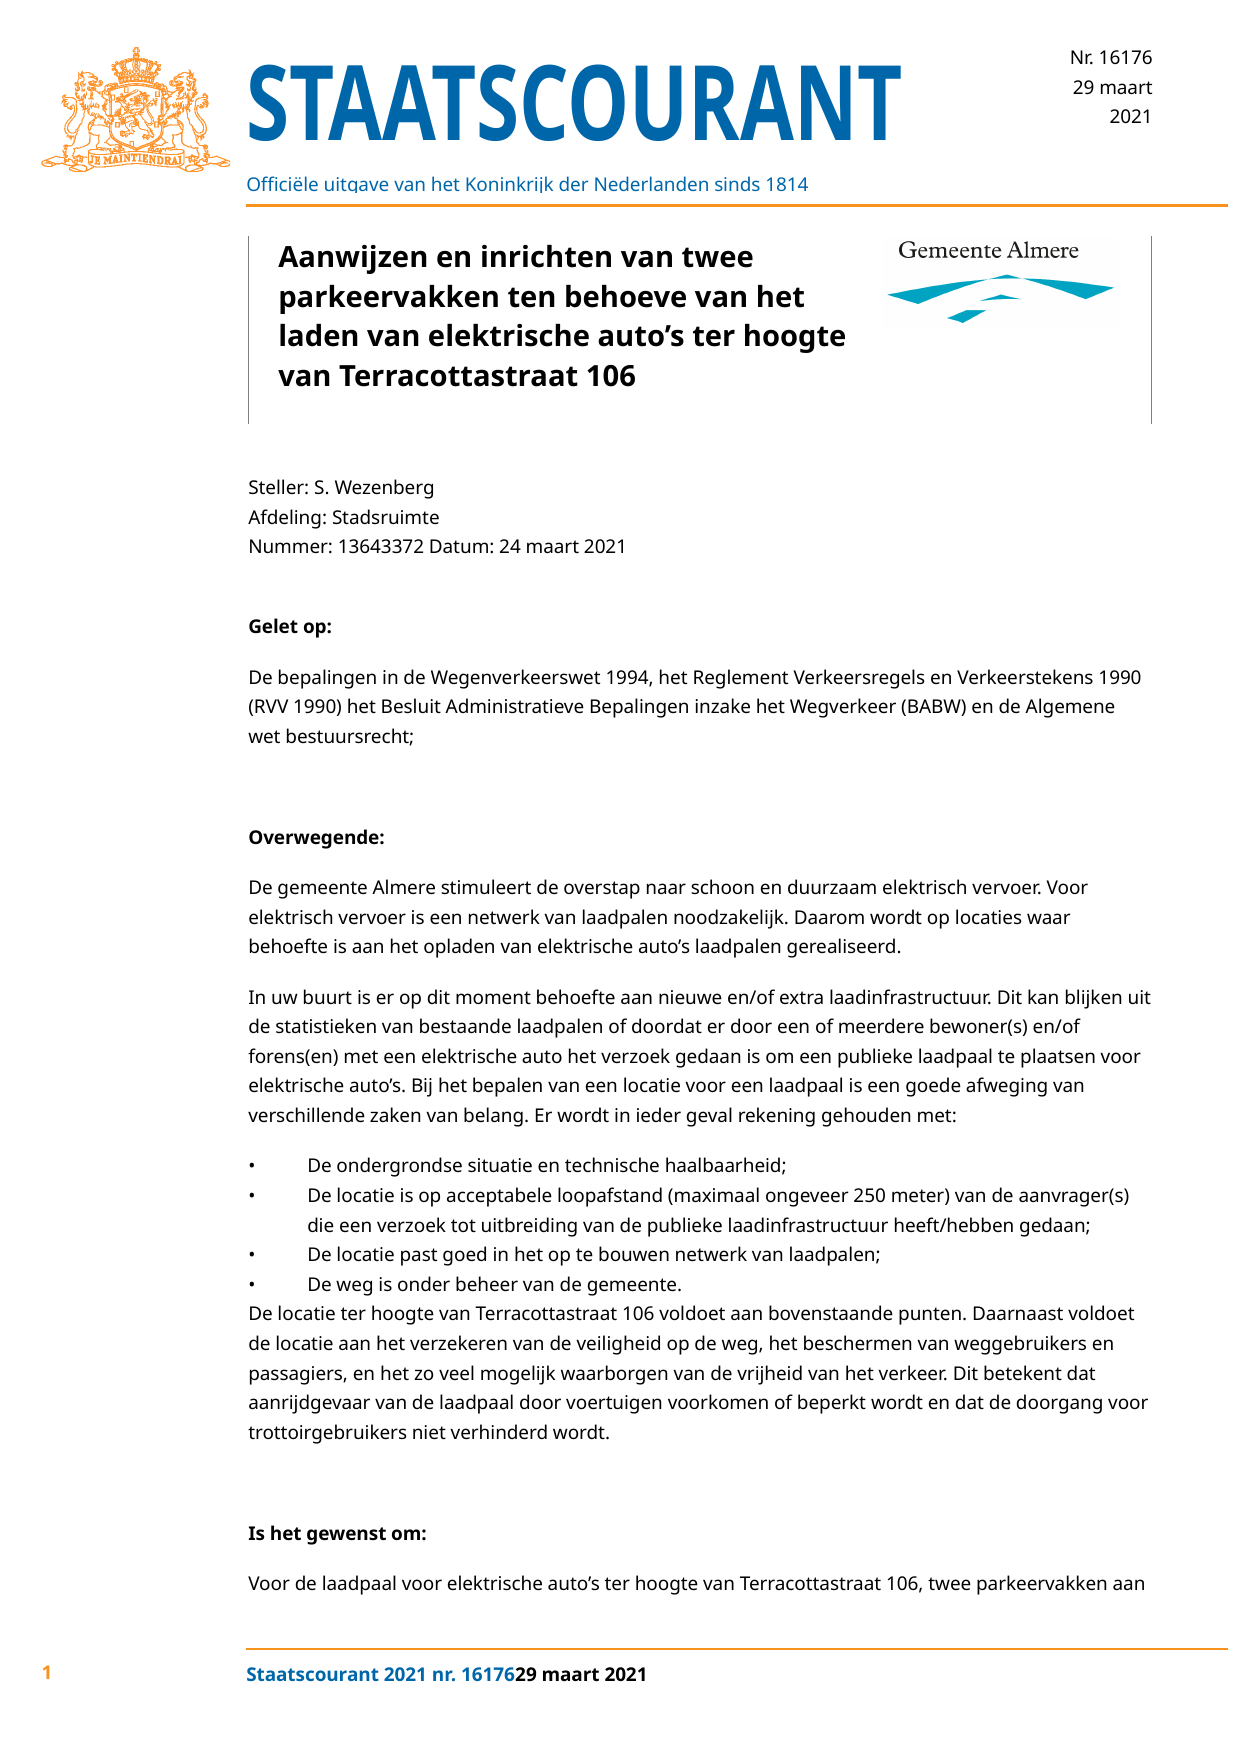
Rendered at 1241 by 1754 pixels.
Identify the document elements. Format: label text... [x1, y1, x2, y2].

table_header Aanwijzen en inrichten van twee parkeervakken ten behoeve van het laden van elektrische auto’s ter hoogte van Terracottastraat 106 [249, 236, 850, 424]
picture [41, 47, 231, 172]
text De gemeente Almere stimuleert de overstap naar schoon en duurzaam elektrisch vervoer. Voor elektrisch vervoer is een netwerk van laadpalen noodzakelijk. Daarom wordt op locaties waar behoefte is aan het opladen van elektrische auto’s laadpalen gerealiseerd. [248, 874, 1152, 959]
text Steller: S. Wezenberg [248, 474, 1152, 500]
text Overwegende: [248, 824, 1152, 850]
text In uw buurt is er op dit moment behoefte aan nieuwe en/of extra laadinfrastructuur. Dit kan blijken uit de statistieken van bestaande laadpalen of doordat er door een of meerdere bewoner(s) en/of forens(en) met een elektrische auto het verzoek gedaan is om een publieke laadpaal te plaatsen voor elektrische auto’s. Bij het bepalen van een locatie voor een laadpaal is een goede afweging van verschillende zaken van belang. Er wordt in ieder geval rekening gehouden met: [248, 984, 1152, 1128]
text Is het gewenst om: [248, 1520, 1152, 1546]
table_header [850, 236, 1151, 424]
text De bepalingen in de Wegenverkeerswet 1994, het Reglement Verkeersregels en Verkeerstekens 1990 (RVV 1990) het Besluit Administratieve Bepalingen inzake het Wegverkeer (BABW) en de Algemene wet bestuursrecht; [248, 664, 1152, 749]
list De locatie past goed in het op te bouwen netwerk van laadpalen; [248, 1241, 1152, 1267]
text Nummer: 13643372 Datum: 24 maart 2021 [248, 533, 1152, 559]
text De locatie ter hoogte van Terracottastraat 106 voldoet aan bovenstaande punten. Daarnaast voldoet de locatie aan het verzekeren van de veiligheid op de weg, het beschermen van weggebruikers en passagiers, en het zo veel mogelijk waarborgen van de vrijheid van het verkeer. Dit betekent dat aanrijdgevaar van de laadpaal door voertuigen voorkomen of beperkt wordt en dat de doorgang voor trottoirgebruikers niet verhinderd wordt. [248, 1301, 1152, 1445]
text Gelet op: [248, 613, 1152, 639]
list De ondergrondse situatie en technische haalbaarheid; [248, 1153, 1152, 1178]
list De locatie is op acceptabele loopafstand (maximaal ongeveer 250 meter) van de aanvrager(s) die een verzoek tot uitbreiding van de publieke laadinfrastructuur heeft/hebben gedaan; [248, 1182, 1152, 1238]
text Voor de laadpaal voor elektrische auto’s ter hoogte van Terracottastraat 106, twee parkeervakken aan [248, 1570, 1152, 1596]
text Afdeling: Stadsruimte [248, 504, 1152, 530]
list De weg is onder beheer van de gemeente. [248, 1271, 1152, 1297]
picture [882, 236, 1119, 328]
